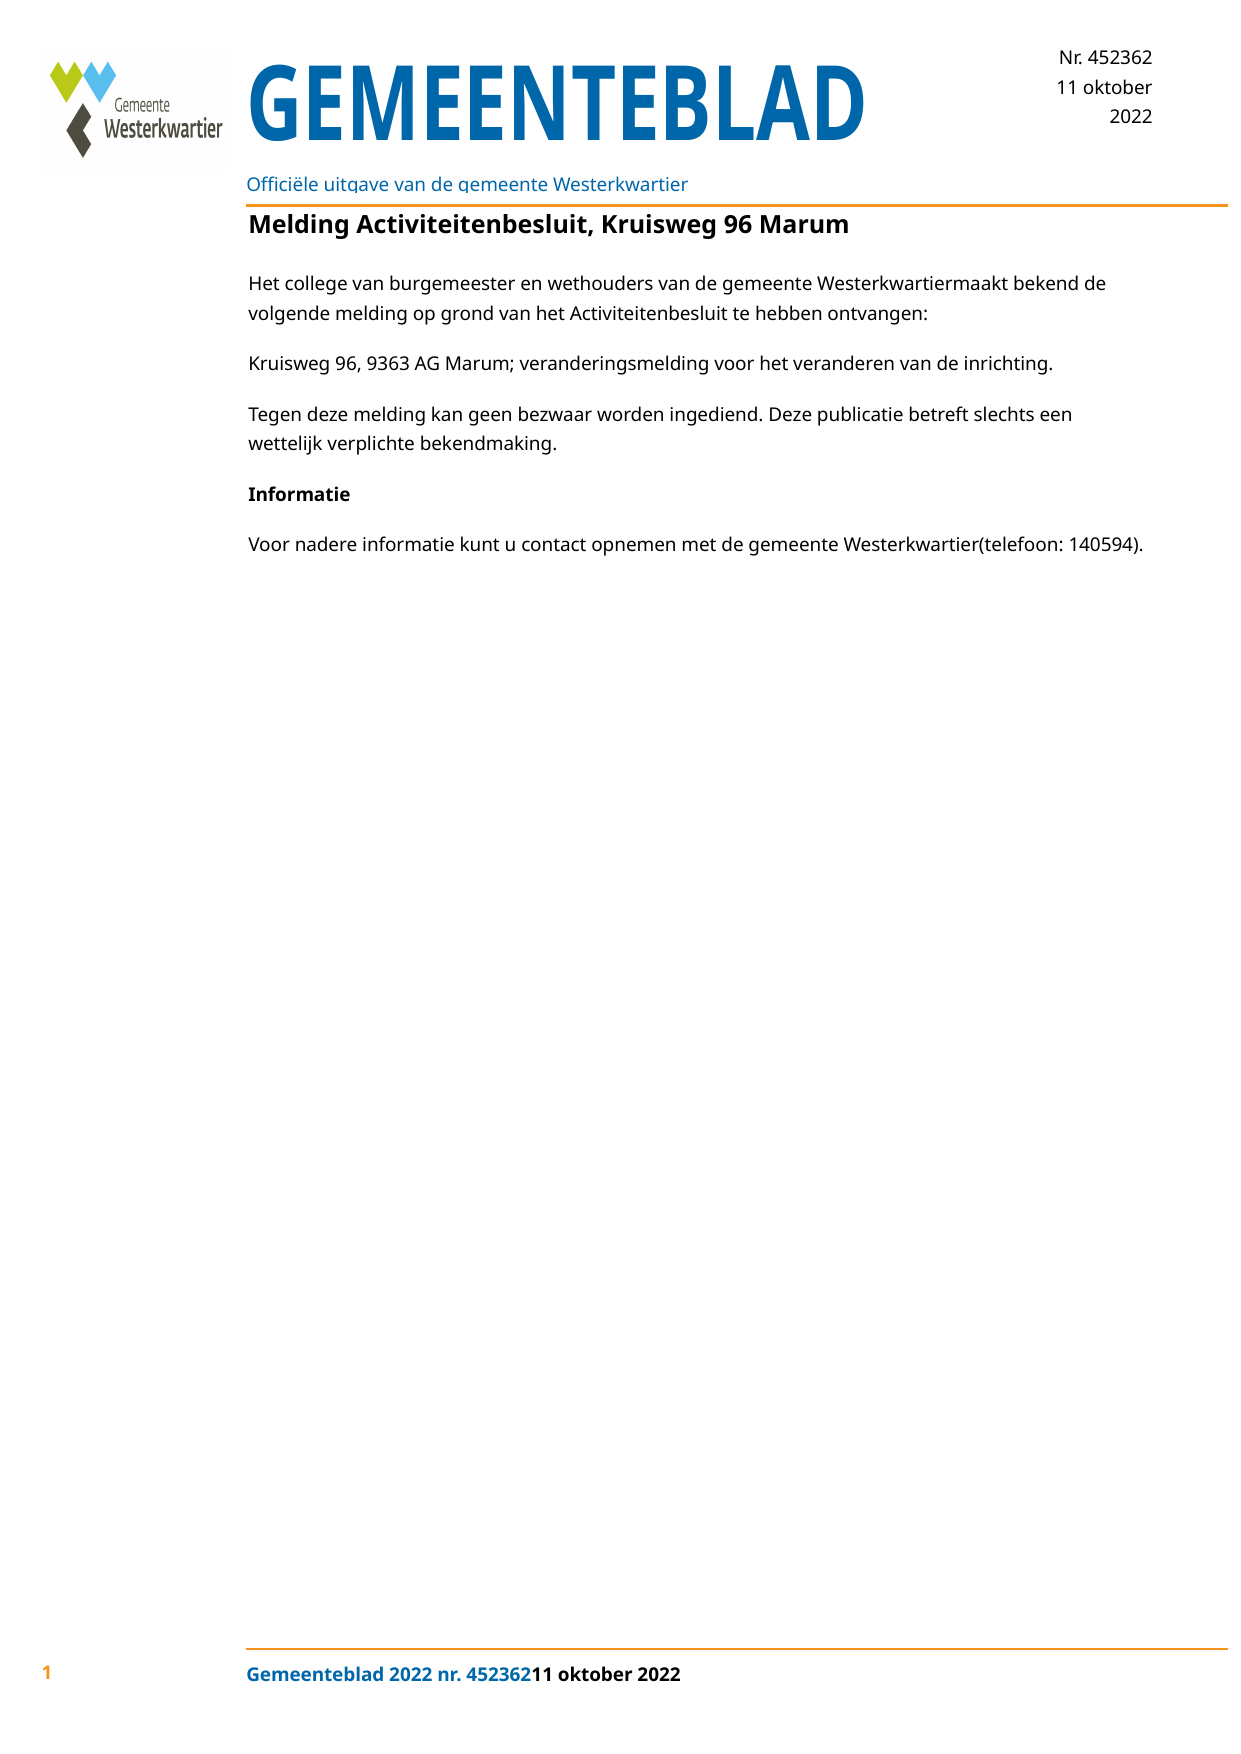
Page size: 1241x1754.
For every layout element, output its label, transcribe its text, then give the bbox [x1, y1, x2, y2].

text Het college van burgemeester en wethouders van de gemeente Westerkwartiermaakt bekend de volgende melding op grond van het Activiteitenbesluit te hebben ontvangen: [248, 270, 1152, 326]
text Melding Activiteitenbesluit, Kruisweg 96 Marum [248, 207, 1152, 241]
text Kruisweg 96, 9363 AG Marum; veranderingsmelding voor het veranderen van de inrichting. [248, 350, 1152, 376]
picture [41, 47, 231, 172]
text Voor nadere informatie kunt u contact opnemen met de gemeente Westerkwartier(telefoon: 140594). [248, 531, 1152, 557]
text Informatie [248, 481, 1152, 506]
text Tegen deze melding kan geen bezwaar worden ingediend. Deze publicatie betreft slechts een wettelijk verplichte bekendmaking. [248, 401, 1152, 456]
